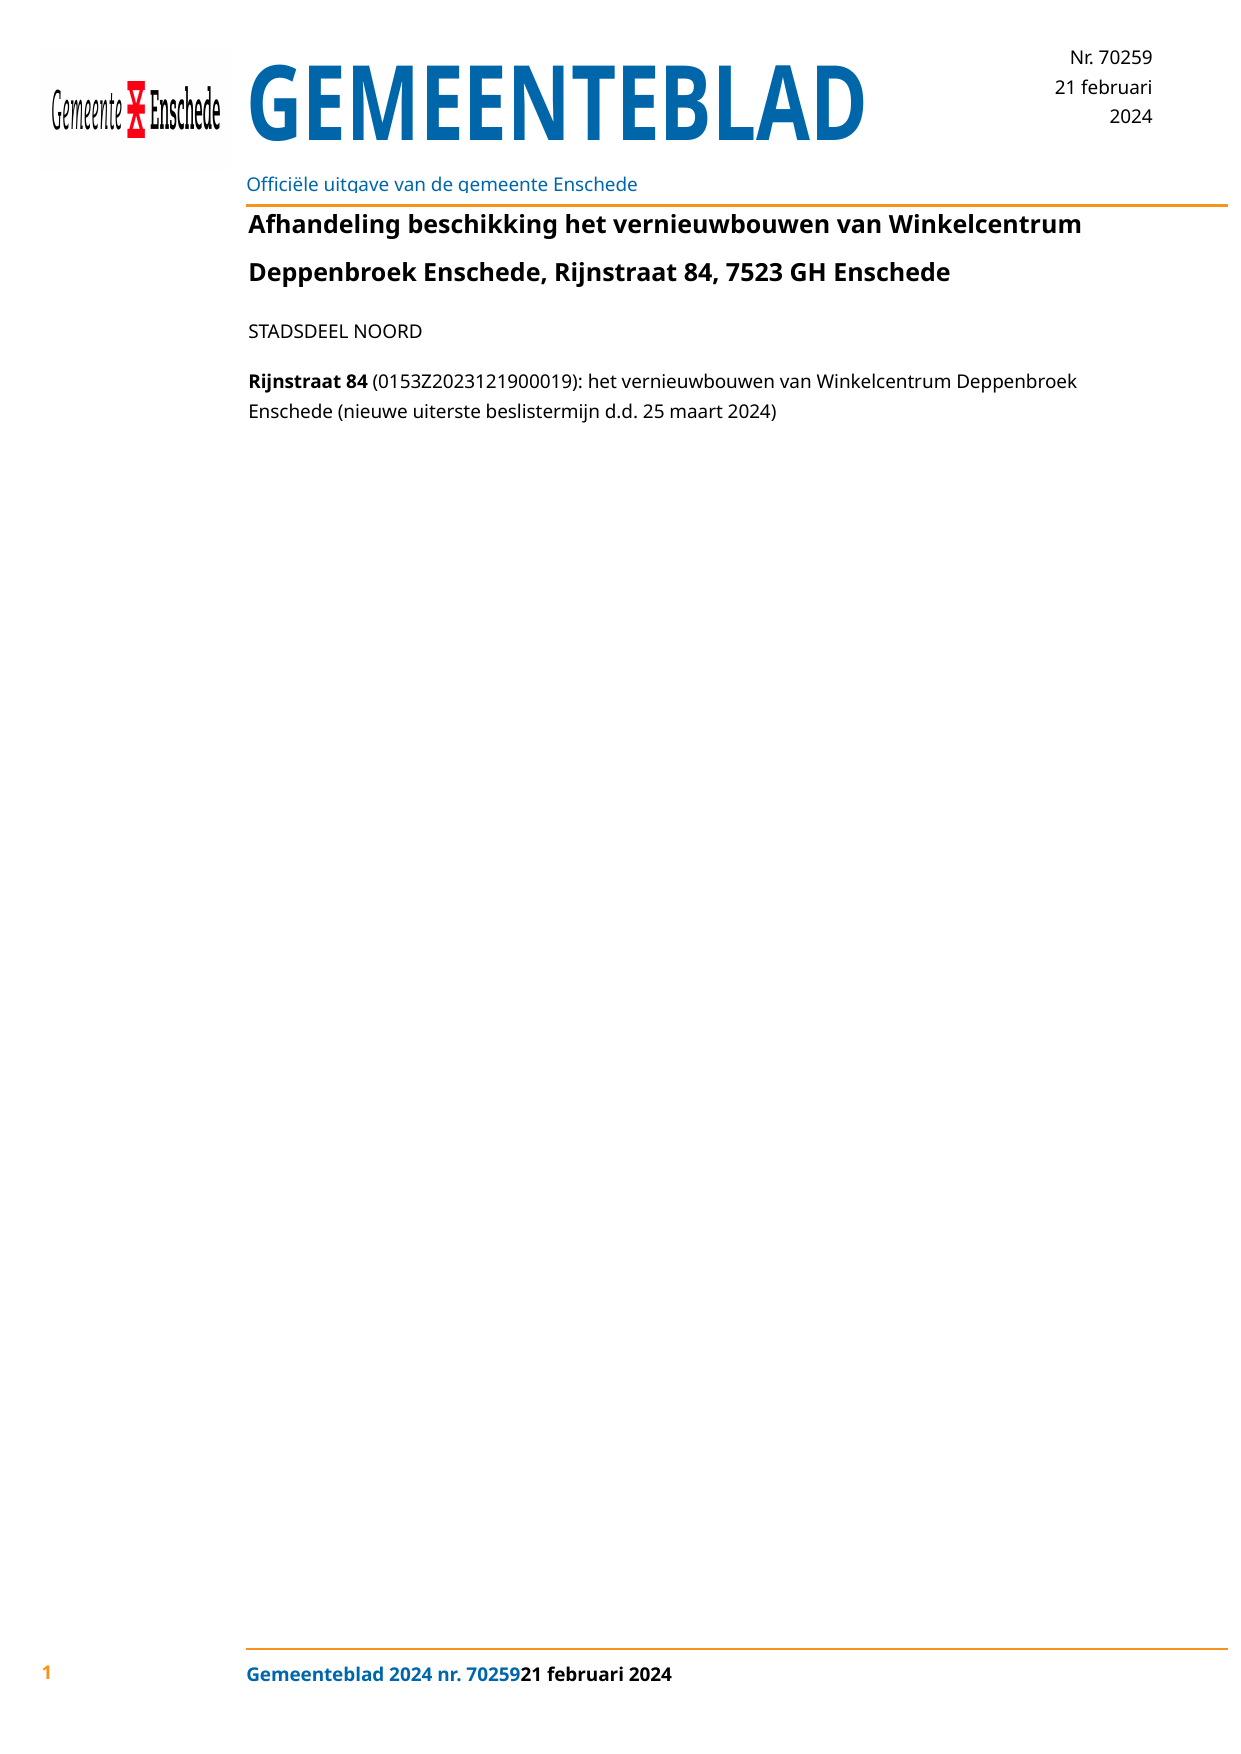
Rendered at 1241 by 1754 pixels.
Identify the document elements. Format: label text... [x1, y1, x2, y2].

text STADSDEEL NOORD [248, 318, 1152, 344]
picture [41, 47, 231, 172]
text Rijnstraat 84 (0153Z2023121900019): het vernieuwbouwen van Winkelcentrum Deppenbroek Enschede (nieuwe uiterste beslistermijn d.d. 25 maart 2024) [248, 368, 1152, 424]
text Afhandeling beschikking het vernieuwbouwen van Winkelcentrum Deppenbroek Enschede, Rijnstraat 84, 7523 GH Enschede [248, 207, 1152, 288]
